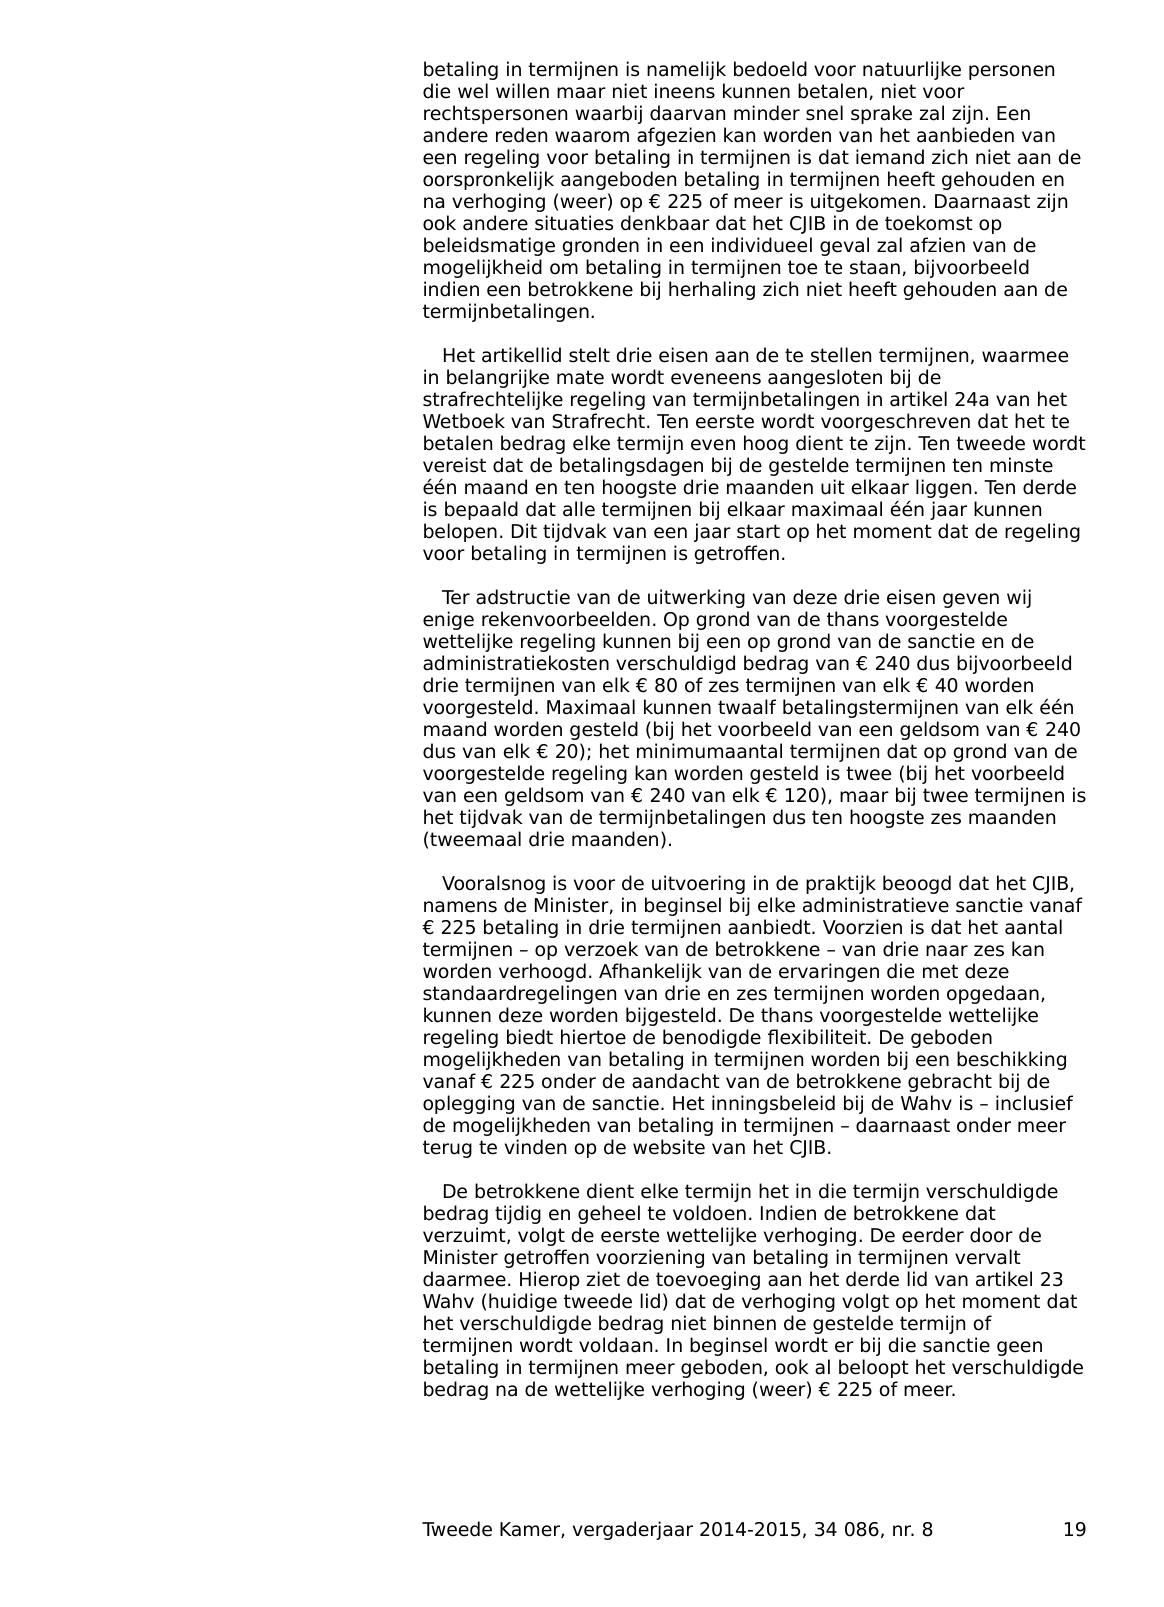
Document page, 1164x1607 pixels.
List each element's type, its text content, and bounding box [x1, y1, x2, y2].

text De betrokkene dient elke termijn het in die termijn verschuldigde bedrag tijdig en geheel te voldoen. Indien de betrokkene dat verzuimt, volgt de eerste wettelijke verhoging. De eerder door de Minister getroffen voorziening van betaling in termijnen vervalt daarmee. Hierop ziet de toevoeging aan het derde lid van artikel 23 Wahv (huidige tweede lid) dat de verhoging volgt op het moment dat het verschuldigde bedrag niet binnen de gestelde termijn of termijnen wordt voldaan. In beginsel wordt er bij die sanctie geen betaling in termijnen meer geboden, ook al beloopt het verschuldigde bedrag na de wettelijke verhoging (weer) € 225 of meer. [422, 1181, 1087, 1401]
text betaling in termijnen is namelijk bedoeld voor natuurlijke personen die wel willen maar niet ineens kunnen betalen, niet voor rechtspersonen waarbij daarvan minder snel sprake zal zijn. Een andere reden waarom afgezien kan worden van het aanbieden van een regeling voor betaling in termijnen is dat iemand zich niet aan de oorspronkelijk aangeboden betaling in termijnen heeft gehouden en na verhoging (weer) op € 225 of meer is uitgekomen. Daarnaast zijn ook andere situaties denkbaar dat het CJIB in de toekomst op beleidsmatige gronden in een individueel geval zal afzien van de mogelijkheid om betaling in termijnen toe te staan, bijvoorbeeld indien een betrokkene bij herhaling zich niet heeft gehouden aan de termijnbetalingen. [422, 59, 1087, 323]
text Vooralsnog is voor de uitvoering in de praktijk beoogd dat het CJIB, namens de Minister, in beginsel bij elke administratieve sanctie vanaf € 225 betaling in drie termijnen aanbiedt. Voorzien is dat het aantal termijnen – op verzoek van de betrokkene – van drie naar zes kan worden verhoogd. Afhankelijk van de ervaringen die met deze standaardregelingen van drie en zes termijnen worden opgedaan, kunnen deze worden bijgesteld. De thans voorgestelde wettelijke regeling biedt hiertoe de benodigde flexibiliteit. De geboden mogelijkheden van betaling in termijnen worden bij een beschikking vanaf € 225 onder de aandacht van de betrokkene gebracht bij de oplegging van de sanctie. Het inningsbeleid bij de Wahv is – inclusief de mogelijkheden van betaling in termijnen – daarnaast onder meer terug te vinden op de website van het CJIB. [422, 873, 1087, 1159]
text Ter adstructie van de uitwerking van deze drie eisen geven wij enige rekenvoorbeelden. Op grond van de thans voorgestelde wettelijke regeling kunnen bij een op grond van de sanctie en de administratiekosten verschuldigd bedrag van € 240 dus bijvoorbeeld drie termijnen van elk € 80 of zes termijnen van elk € 40 worden voorgesteld. Maximaal kunnen twaalf betalingstermijnen van elk één maand worden gesteld (bij het voorbeeld van een geldsom van € 240 dus van elk € 20); het minimumaantal termijnen dat op grond van de voorgestelde regeling kan worden gesteld is twee (bij het voorbeeld van een geldsom van € 240 van elk € 120), maar bij twee termijnen is het tijdvak van de termijnbetalingen dus ten hoogste zes maanden (tweemaal drie maanden). [422, 587, 1087, 851]
text Het artikellid stelt drie eisen aan de te stellen termijnen, waarmee in belangrijke mate wordt eveneens aangesloten bij de strafrechtelijke regeling van termijnbetalingen in artikel 24a van het Wetboek van Strafrecht. Ten eerste wordt voorgeschreven dat het te betalen bedrag elke termijn even hoog dient te zijn. Ten tweede wordt vereist dat de betalingsdagen bij de gestelde termijnen ten minste één maand en ten hoogste drie maanden uit elkaar liggen. Ten derde is bepaald dat alle termijnen bij elkaar maximaal één jaar kunnen belopen. Dit tijdvak van een jaar start op het moment dat de regeling voor betaling in termijnen is getroffen. [422, 345, 1087, 565]
